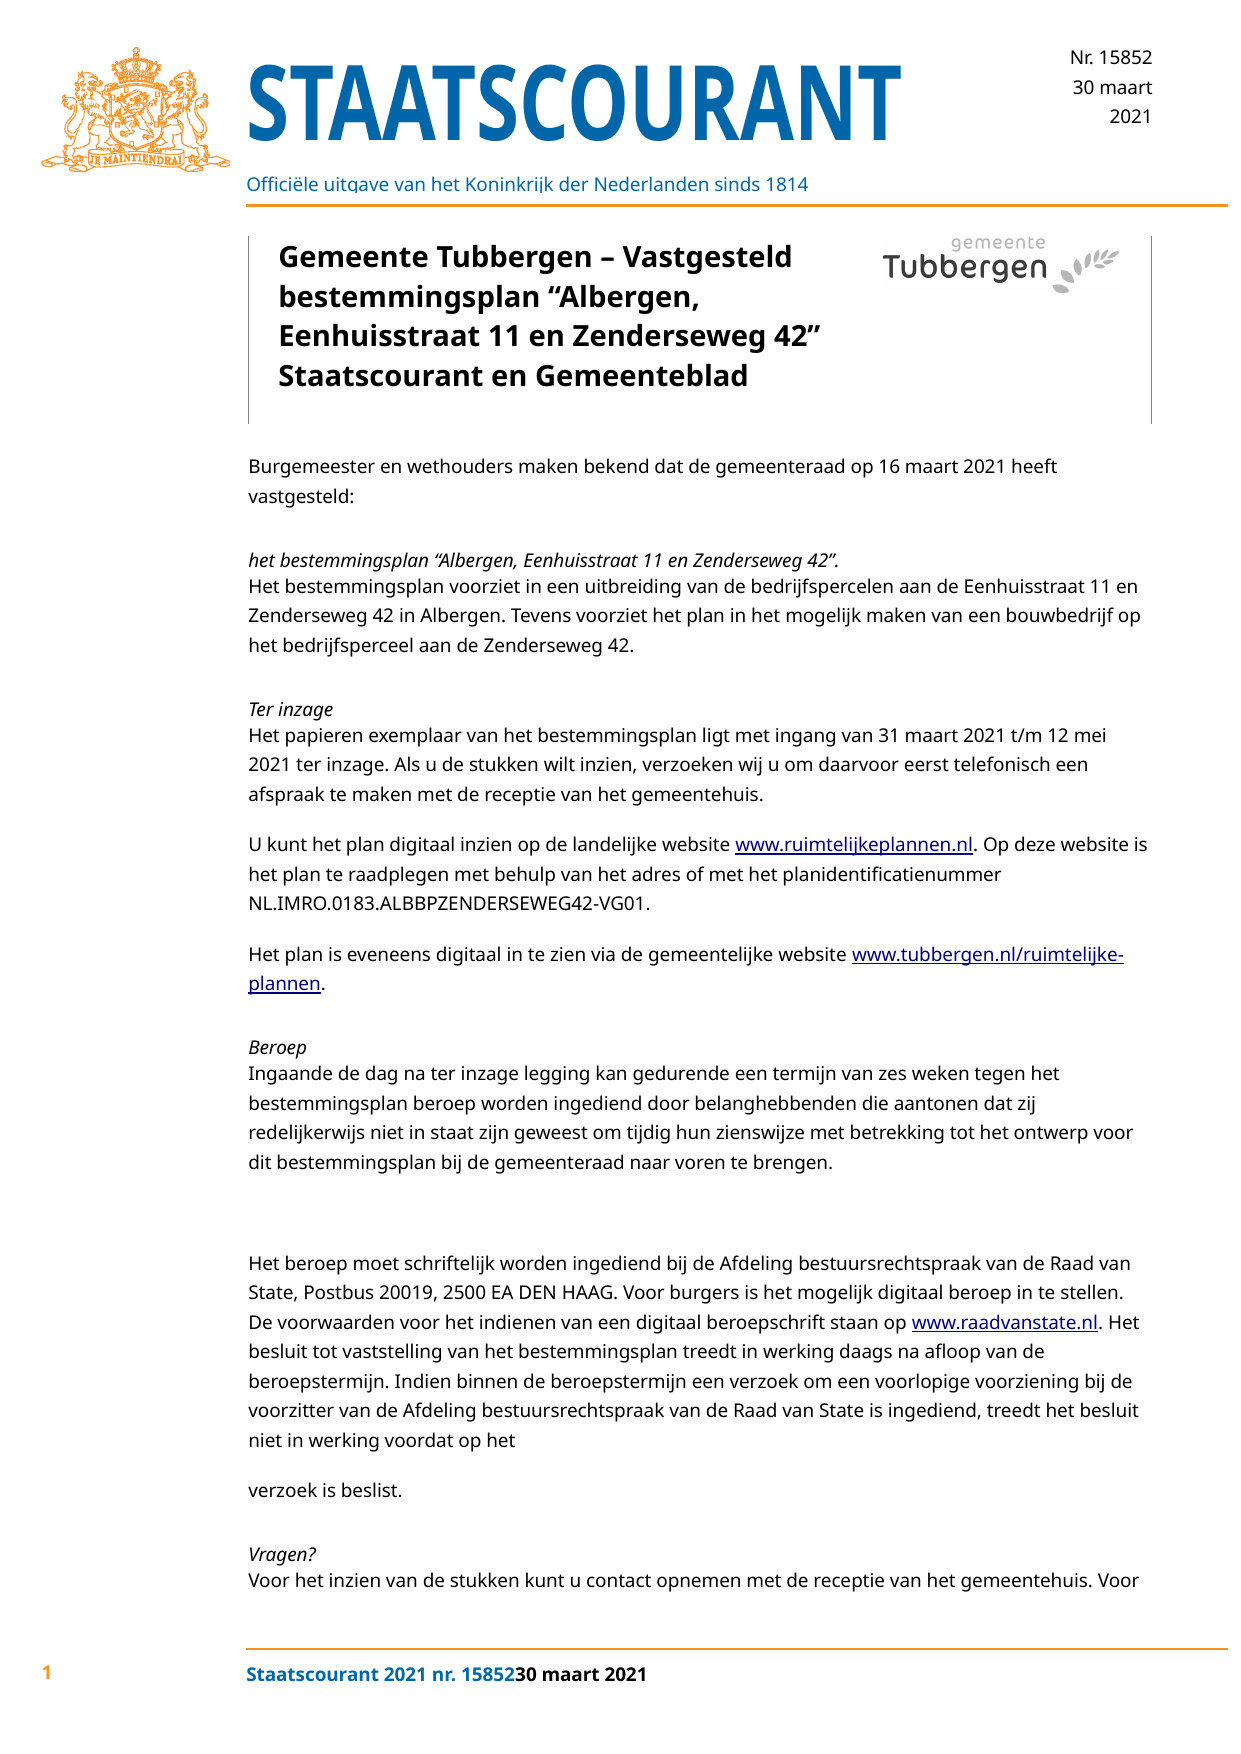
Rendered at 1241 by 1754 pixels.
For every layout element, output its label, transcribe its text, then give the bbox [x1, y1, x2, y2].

picture [41, 47, 231, 172]
text het bestemmingsplan “Albergen, Eenhuisstraat 11 en Zenderseweg 42”. [248, 547, 1152, 573]
picture [882, 236, 1119, 293]
text Het plan is eveneens digitaal in te zien via de gemeentelijke website www.tubbergen.nl/ruimtelijke-plannen. [248, 941, 1152, 996]
text Beroep [248, 1034, 1152, 1060]
table_header Gemeente Tubbergen – Vastgesteld bestemmingsplan “Albergen, Eenhuisstraat 11 en Zenderseweg 42” Staatscourant en Gemeenteblad [249, 236, 850, 424]
text U kunt het plan digitaal inzien op de landelijke website www.ruimtelijkeplannen.nl. Op deze website is het plan te raadplegen met behulp van het adres of met het planidentificatienummer NL.IMRO.0183.ALBBPZENDERSEWEG42-VG01. [248, 831, 1152, 916]
text Het papieren exemplaar van het bestemmingsplan ligt met ingang van 31 maart 2021 t/m 12 mei 2021 ter inzage. Als u de stukken wilt inzien, verzoeken wij u om daarvoor eerst telefonisch een afspraak te maken met de receptie van het gemeentehuis. [248, 722, 1152, 807]
text Burgemeester en wethouders maken bekend dat de gemeenteraad op 16 maart 2021 heeft vastgesteld: [248, 454, 1152, 509]
text verzoek is beslist. [248, 1478, 1152, 1503]
text Vragen? [248, 1542, 1152, 1567]
text Het bestemmingsplan voorziet in een uitbreiding van de bedrijfspercelen aan de Eenhuisstraat 11 en Zenderseweg 42 in Albergen. Tevens voorziet het plan in het mogelijk maken van een bouwbedrijf op het bedrijfsperceel aan de Zenderseweg 42. [248, 573, 1152, 658]
table_header [850, 236, 1151, 424]
text Voor het inzien van de stukken kunt u contact opnemen met de receptie van het gemeentehuis. Voor [248, 1567, 1152, 1593]
text Ter inzage [248, 696, 1152, 722]
text Het beroep moet schriftelijk worden ingediend bij de Afdeling bestuursrechtspraak van de Raad van State, Postbus 20019, 2500 EA DEN HAAG. Voor burgers is het mogelijk digitaal beroep in te stellen. De voorwaarden voor het indienen van een digitaal beroepschrift staan op www.raadvanstate.nl. Het besluit tot vaststelling van het bestemmingsplan treedt in werking daags na afloop van de beroepstermijn. Indien binnen de beroepstermijn een verzoek om een voorlopige voorziening bij de voorzitter van de Afdeling bestuursrechtspraak van de Raad van State is ingediend, treedt het besluit niet in werking voordat op het [248, 1250, 1152, 1453]
text Ingaande de dag na ter inzage legging kan gedurende een termijn van zes weken tegen het bestemmingsplan beroep worden ingediend door belanghebbenden die aantonen dat zij redelijkerwijs niet in staat zijn geweest om tijdig hun zienswijze met betrekking tot het ontwerp voor dit bestemmingsplan bij de gemeenteraad naar voren te brengen. [248, 1060, 1152, 1175]
